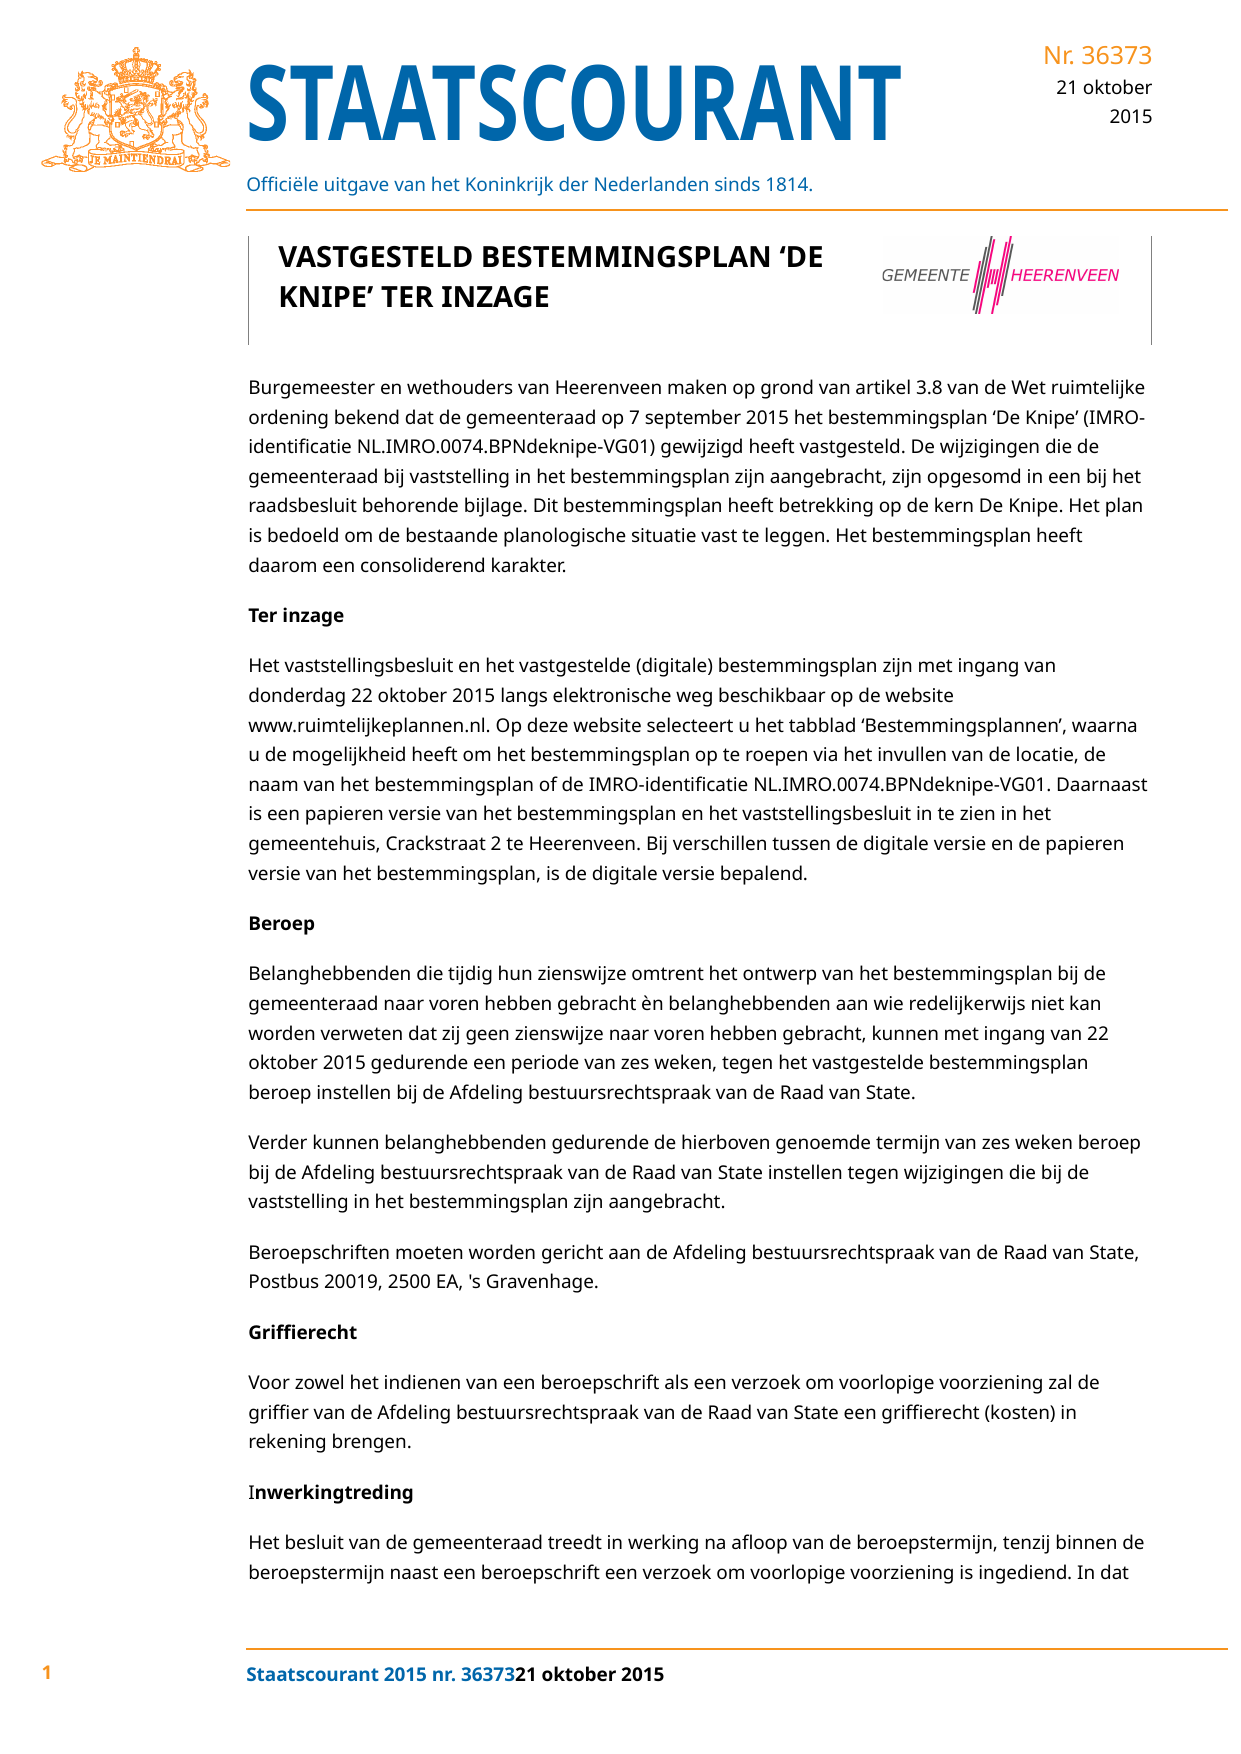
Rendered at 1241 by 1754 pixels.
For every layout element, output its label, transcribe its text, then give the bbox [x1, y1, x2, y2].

text Het vaststellingsbesluit en het vastgestelde (digitale) bestemmingsplan zijn met ingang van donderdag 22 oktober 2015 langs elektronische weg beschikbaar op de website www.ruimtelijkeplannen.nl. Op deze website selecteert u het tabblad ‘Bestemmingsplannen’, waarna u de mogelijkheid heeft om het bestemmingsplan op te roepen via het invullen van de locatie, de naam van het bestemmingsplan of de IMRO-identificatie NL.IMRO.0074.BPNdeknipe-VG01. Daarnaast is een papieren versie van het bestemmingsplan en het vaststellingsbesluit in te zien in het gemeentehuis, Crackstraat 2 te Heerenveen. Bij verschillen tussen de digitale versie en de papieren versie van het bestemmingsplan, is de digitale versie bepalend. [248, 653, 1152, 885]
text Ter inzage [248, 602, 1152, 628]
text Het besluit van de gemeenteraad treedt in werking na afloop van de beroepstermijn, tenzij binnen de beroepstermijn naast een beroepschrift een verzoek om voorlopige voorziening is ingediend. In dat [248, 1529, 1152, 1584]
table_header [850, 236, 1151, 345]
text Voor zowel het indienen van een beroepschrift als een verzoek om voorlopige voorziening zal de griffier van de Afdeling bestuursrechtspraak van de Raad van State een griffierecht (kosten) in rekening brengen. [248, 1369, 1152, 1454]
table_header VASTGESTELD BESTEMMINGSPLAN ‘DE KNIPE’ TER INZAGE [249, 236, 850, 345]
text Griffierecht [248, 1319, 1152, 1344]
text Beroepschriften moeten worden gericht aan de Afdeling bestuursrechtspraak van de Raad van State, Postbus 20019, 2500 EA, 's Gravenhage. [248, 1239, 1152, 1294]
text Beroep [248, 910, 1152, 936]
text Burgemeester en wethouders van Heerenveen maken op grond van artikel 3.8 van de Wet ruimtelijke ordening bekend dat de gemeenteraad op 7 september 2015 het bestemmingsplan ‘De Knipe’ (IMRO-identificatie NL.IMRO.0074.BPNdeknipe-VG01) gewijzigd heeft vastgesteld. De wijzigingen die de gemeenteraad bij vaststelling in het bestemmingsplan zijn aangebracht, zijn opgesomd in een bij het raadsbesluit behorende bijlage. Dit bestemmingsplan heeft betrekking op de kern De Knipe. Het plan is bedoeld om de bestaande planologische situatie vast te leggen. Het bestemmingsplan heeft daarom een consoliderend karakter. [248, 374, 1152, 577]
text Inwerkingtreding [248, 1479, 1152, 1504]
picture [882, 236, 1119, 314]
text Verder kunnen belanghebbenden gedurende de hierboven genoemde termijn van zes weken beroep bij de Afdeling bestuursrechtspraak van de Raad van State instellen tegen wijzigingen die bij de vaststelling in het bestemmingsplan zijn aangebracht. [248, 1129, 1152, 1214]
picture [41, 47, 231, 172]
text Belanghebbenden die tijdig hun zienswijze omtrent het ontwerp van het bestemmingsplan bij de gemeenteraad naar voren hebben gebracht èn belanghebbenden aan wie redelijkerwijs niet kan worden verweten dat zij geen zienswijze naar voren hebben gebracht, kunnen met ingang van 22 oktober 2015 gedurende een periode van zes weken, tegen het vastgestelde bestemmingsplan beroep instellen bij de Afdeling bestuursrechtspraak van de Raad van State. [248, 961, 1152, 1104]
